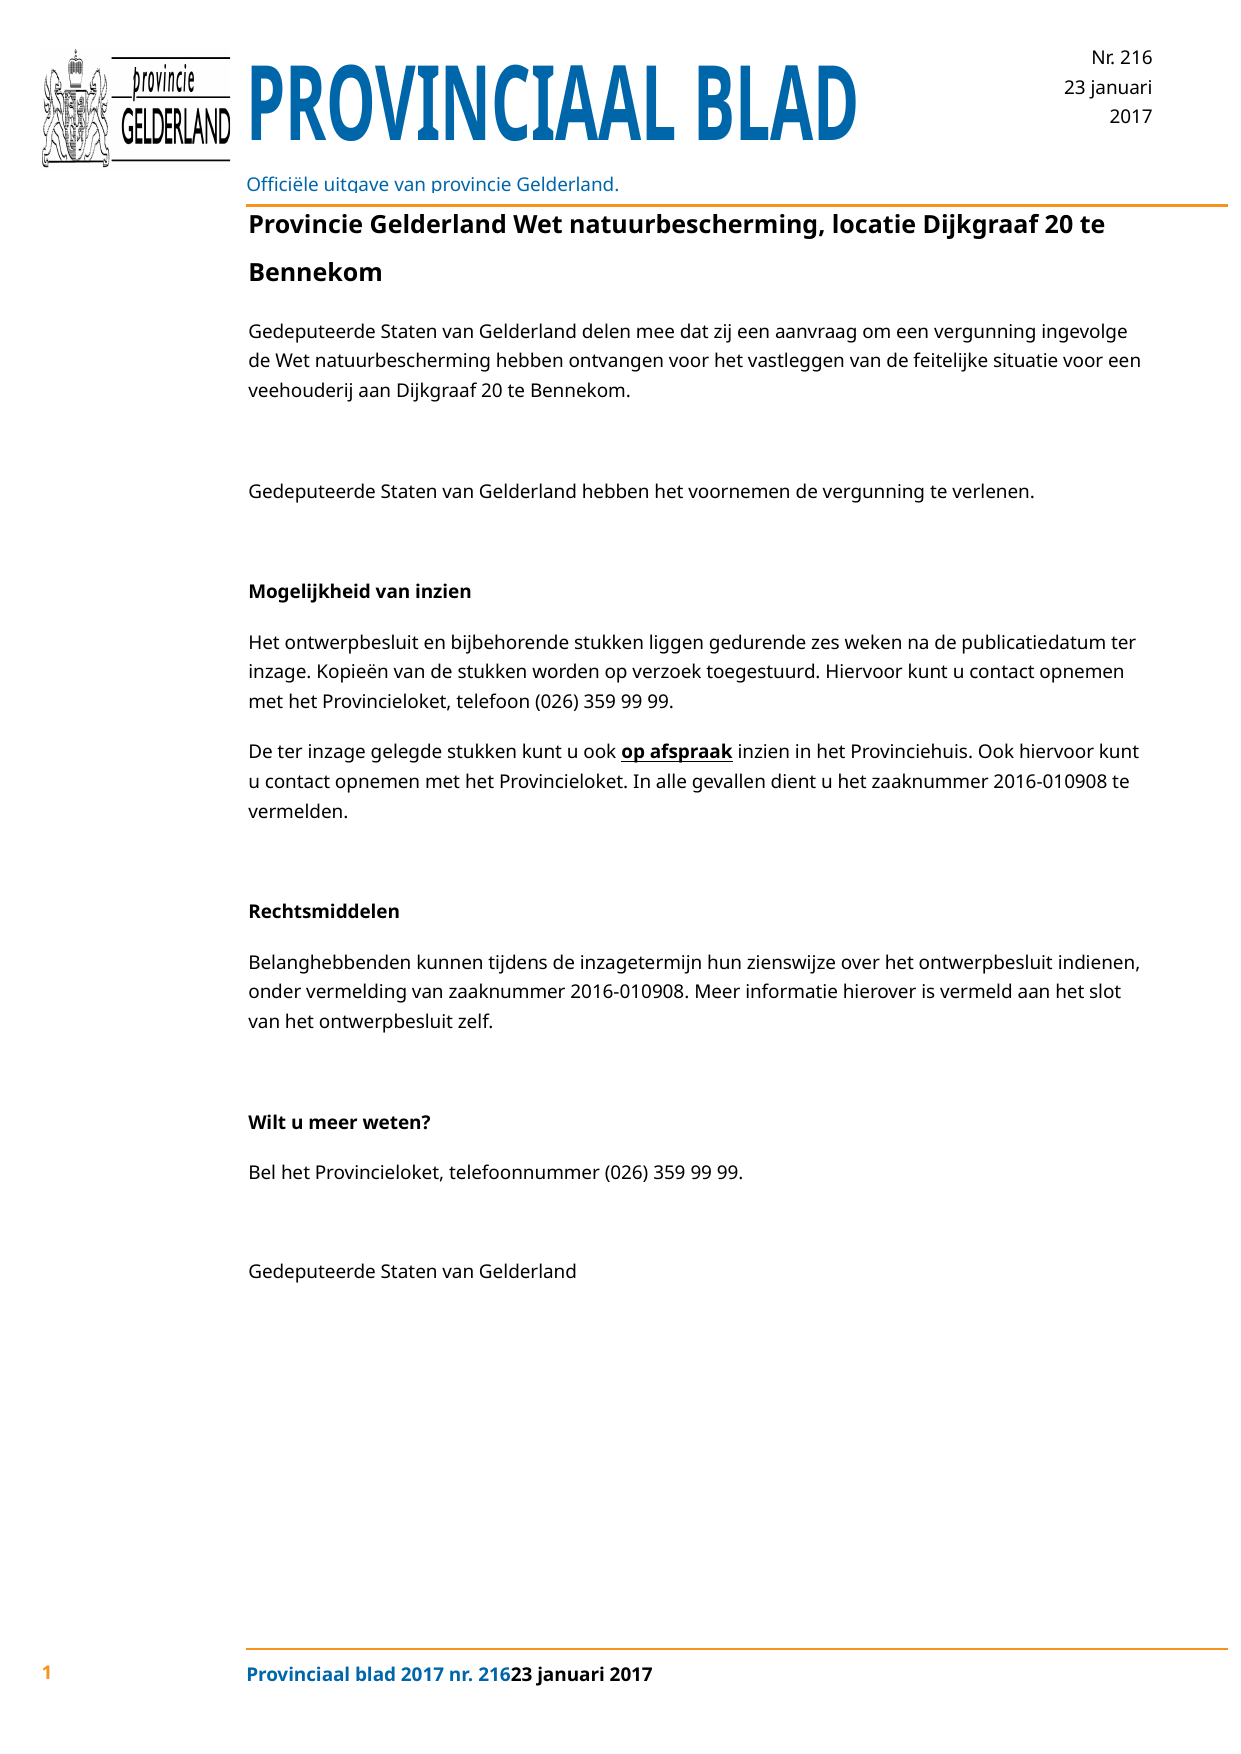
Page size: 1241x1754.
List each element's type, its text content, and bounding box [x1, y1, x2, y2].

text Gedeputeerde Staten van Gelderland hebben het voornemen de vergunning te verlenen. [248, 478, 1152, 504]
text Gedeputeerde Staten van Gelderland delen mee dat zij een aanvraag om een vergunning ingevolge de Wet natuurbescherming hebben ontvangen voor het vastleggen van de feitelijke situatie voor een veehouderij aan Dijkgraaf 20 te Bennekom. [248, 318, 1152, 403]
text De ter inzage gelegde stukken kunt u ook op afspraak inzien in het Provinciehuis. Ook hiervoor kunt u contact opnemen met het Provincieloket. In alle gevallen dient u het zaaknummer 2016-010908 te vermelden. [248, 739, 1152, 824]
text Belanghebbenden kunnen tijdens de inzagetermijn hun zienswijze over het ontwerpbesluit indienen, onder vermelding van zaaknummer 2016-010908. Meer informatie hierover is vermeld aan het slot van het ontwerpbesluit zelf. [248, 949, 1152, 1034]
text Bel het Provincieloket, telefoonnummer (026) 359 99 99. [248, 1159, 1152, 1185]
text Rechtsmiddelen [248, 899, 1152, 924]
picture [41, 47, 231, 172]
text Provincie Gelderland Wet natuurbescherming, locatie Dijkgraaf 20 te Bennekom [248, 207, 1152, 288]
text Gedeputeerde Staten van Gelderland [248, 1258, 1152, 1283]
text Mogelijkheid van inzien [248, 579, 1152, 604]
text Het ontwerpbesluit en bijbehorende stukken liggen gedurende zes weken na de publicatiedatum ter inzage. Kopieën van de stukken worden op verzoek toegestuurd. Hiervoor kunt u contact opnemen met het Provincieloket, telefoon (026) 359 99 99. [248, 629, 1152, 714]
text Wilt u meer weten? [248, 1109, 1152, 1135]
